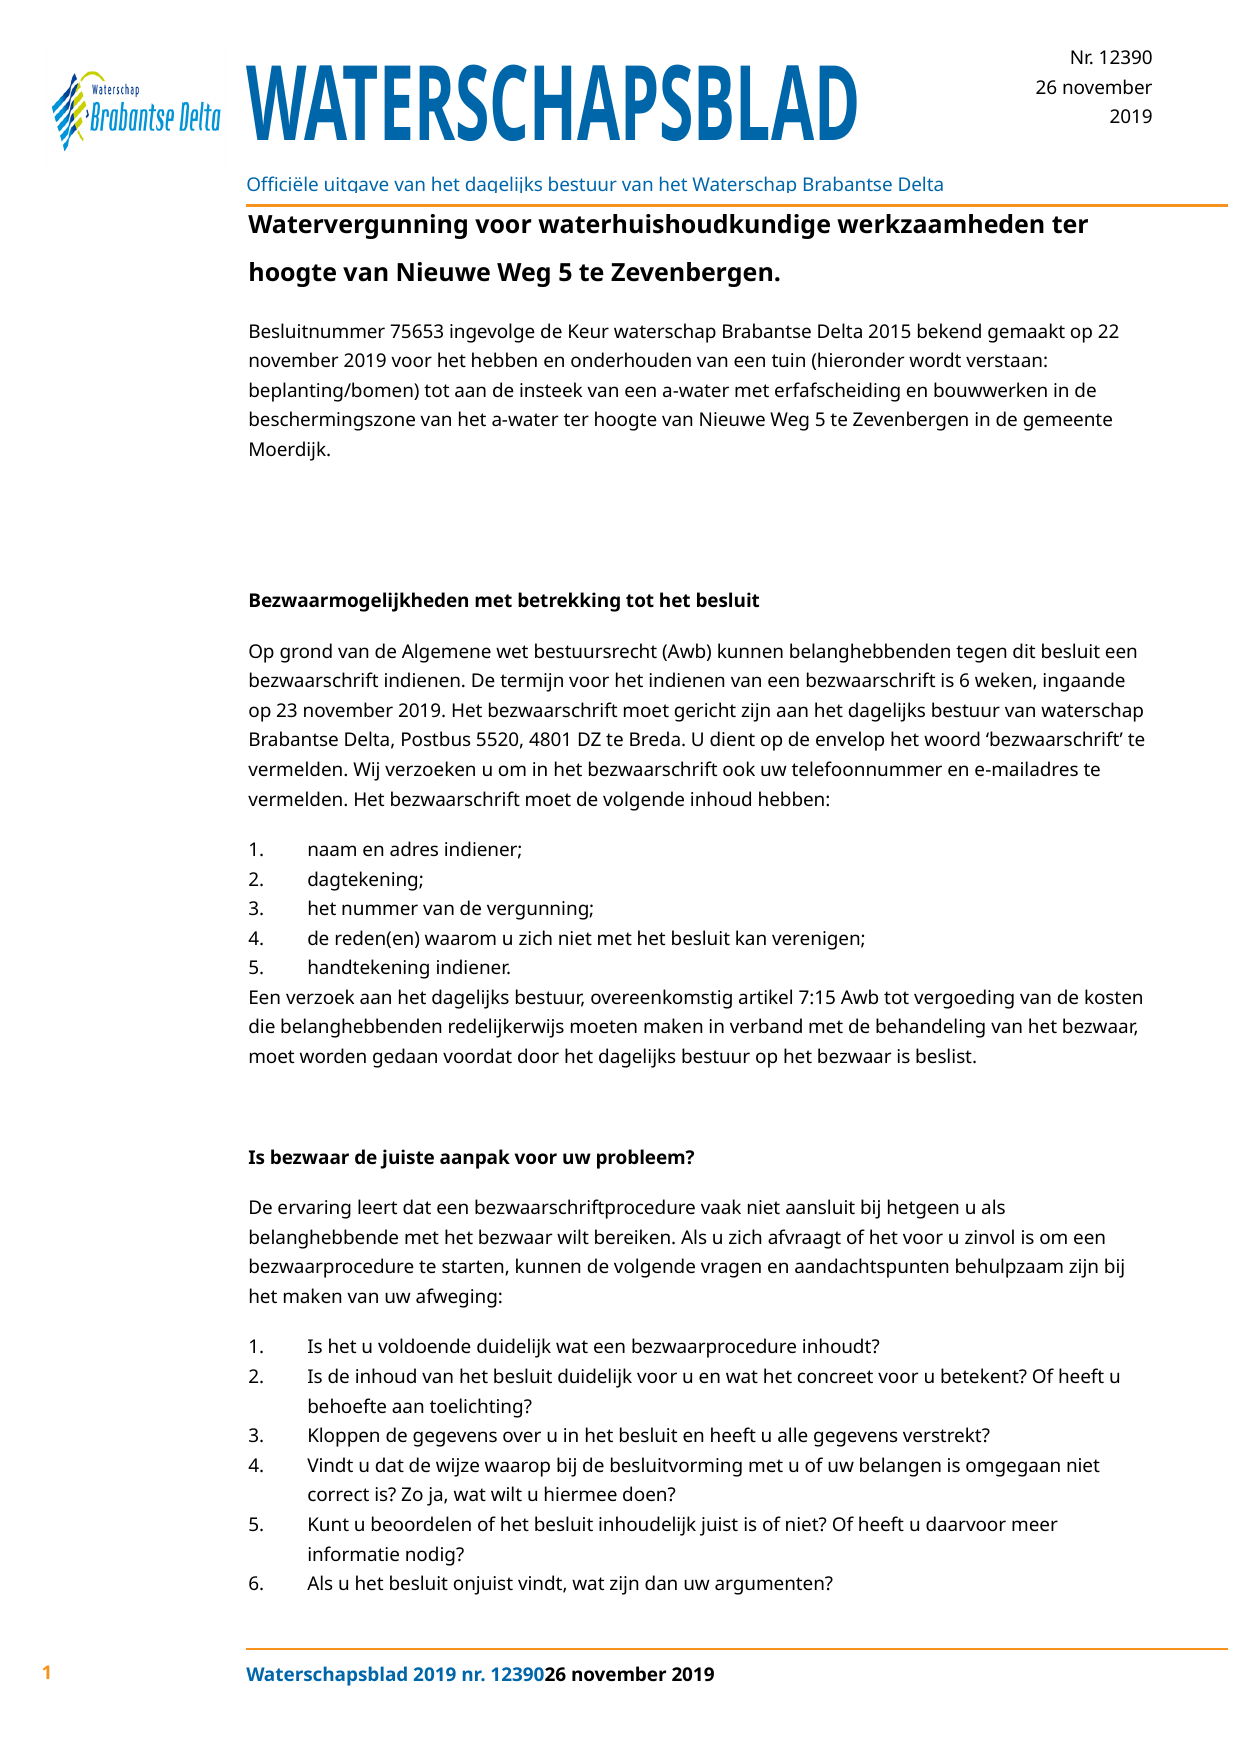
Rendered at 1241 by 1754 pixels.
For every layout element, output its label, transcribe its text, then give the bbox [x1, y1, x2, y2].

list Is het u voldoende duidelijk wat een bezwaarprocedure inhoudt? [248, 1334, 1152, 1359]
picture [41, 47, 231, 172]
list het nummer van de vergunning; [248, 895, 1152, 921]
list handtekening indiener. [248, 954, 1152, 980]
list de reden(en) waarom u zich niet met het besluit kan verenigen; [248, 925, 1152, 951]
list naam en adres indiener; [248, 836, 1152, 862]
text Een verzoek aan het dagelijks bestuur, overeenkomstig artikel 7:15 Awb tot vergoeding van de kosten die belanghebbenden redelijkerwijs moeten maken in verband met de behandeling van het bezwaar, moet worden gedaan voordat door het dagelijks bestuur op het bezwaar is beslist. [248, 984, 1152, 1069]
text Besluitnummer 75653 ingevolge de Keur waterschap Brabantse Delta 2015 bekend gemaakt op 22 november 2019 voor het hebben en onderhouden van een tuin (hieronder wordt verstaan: beplanting/bomen) tot aan de insteek van een a-water met erfafscheiding en bouwwerken in de beschermingszone van het a-water ter hoogte van Nieuwe Weg 5 te Zevenbergen in de gemeente Moerdijk. [248, 318, 1152, 462]
list Is de inhoud van het besluit duidelijk voor u en wat het concreet voor u betekent? Of heeft u behoefte aan toelichting? [248, 1363, 1152, 1419]
list Kloppen de gegevens over u in het besluit en heeft u alle gegevens verstrekt? [248, 1422, 1152, 1448]
text Is bezwaar de juiste aanpak voor uw probleem? [248, 1144, 1152, 1170]
text Bezwaarmogelijkheden met betrekking tot het besluit [248, 587, 1152, 613]
list Als u het besluit onjuist vindt, wat zijn dan uw argumenten? [248, 1570, 1152, 1596]
list Kunt u beoordelen of het besluit inhoudelijk juist is of niet? Of heeft u daarvoor meer informatie nodig? [248, 1511, 1152, 1567]
text Op grond van de Algemene wet bestuursrecht (Awb) kunnen belanghebbenden tegen dit besluit een bezwaarschrift indienen. De termijn voor het indienen van een bezwaarschrift is 6 weken, ingaande op 23 november 2019. Het bezwaarschrift moet gericht zijn aan het dagelijks bestuur van waterschap Brabantse Delta, Postbus 5520, 4801 DZ te Breda. U dient op de envelop het woord ‘bezwaarschrift’ te vermelden. Wij verzoeken u om in het bezwaarschrift ook uw telefoonnummer en e‑mailadres te vermelden. Het bezwaarschrift moet de volgende inhoud hebben: [248, 638, 1152, 812]
text De ervaring leert dat een bezwaarschriftprocedure vaak niet aansluit bij hetgeen u als belanghebbende met het bezwaar wilt bereiken. Als u zich afvraagt of het voor u zinvol is om een bezwaarprocedure te starten, kunnen de volgende vragen en aandachtspunten behulpzaam zijn bij het maken van uw afweging: [248, 1194, 1152, 1309]
list Vindt u dat de wijze waarop bij de besluitvorming met u of uw belangen is omgegaan niet correct is? Zo ja, wat wilt u hiermee doen? [248, 1452, 1152, 1507]
list dagtekening; [248, 866, 1152, 892]
text Watervergunning voor waterhuishoudkundige werkzaamheden ter hoogte van Nieuwe Weg 5 te Zevenbergen. [248, 207, 1152, 288]
